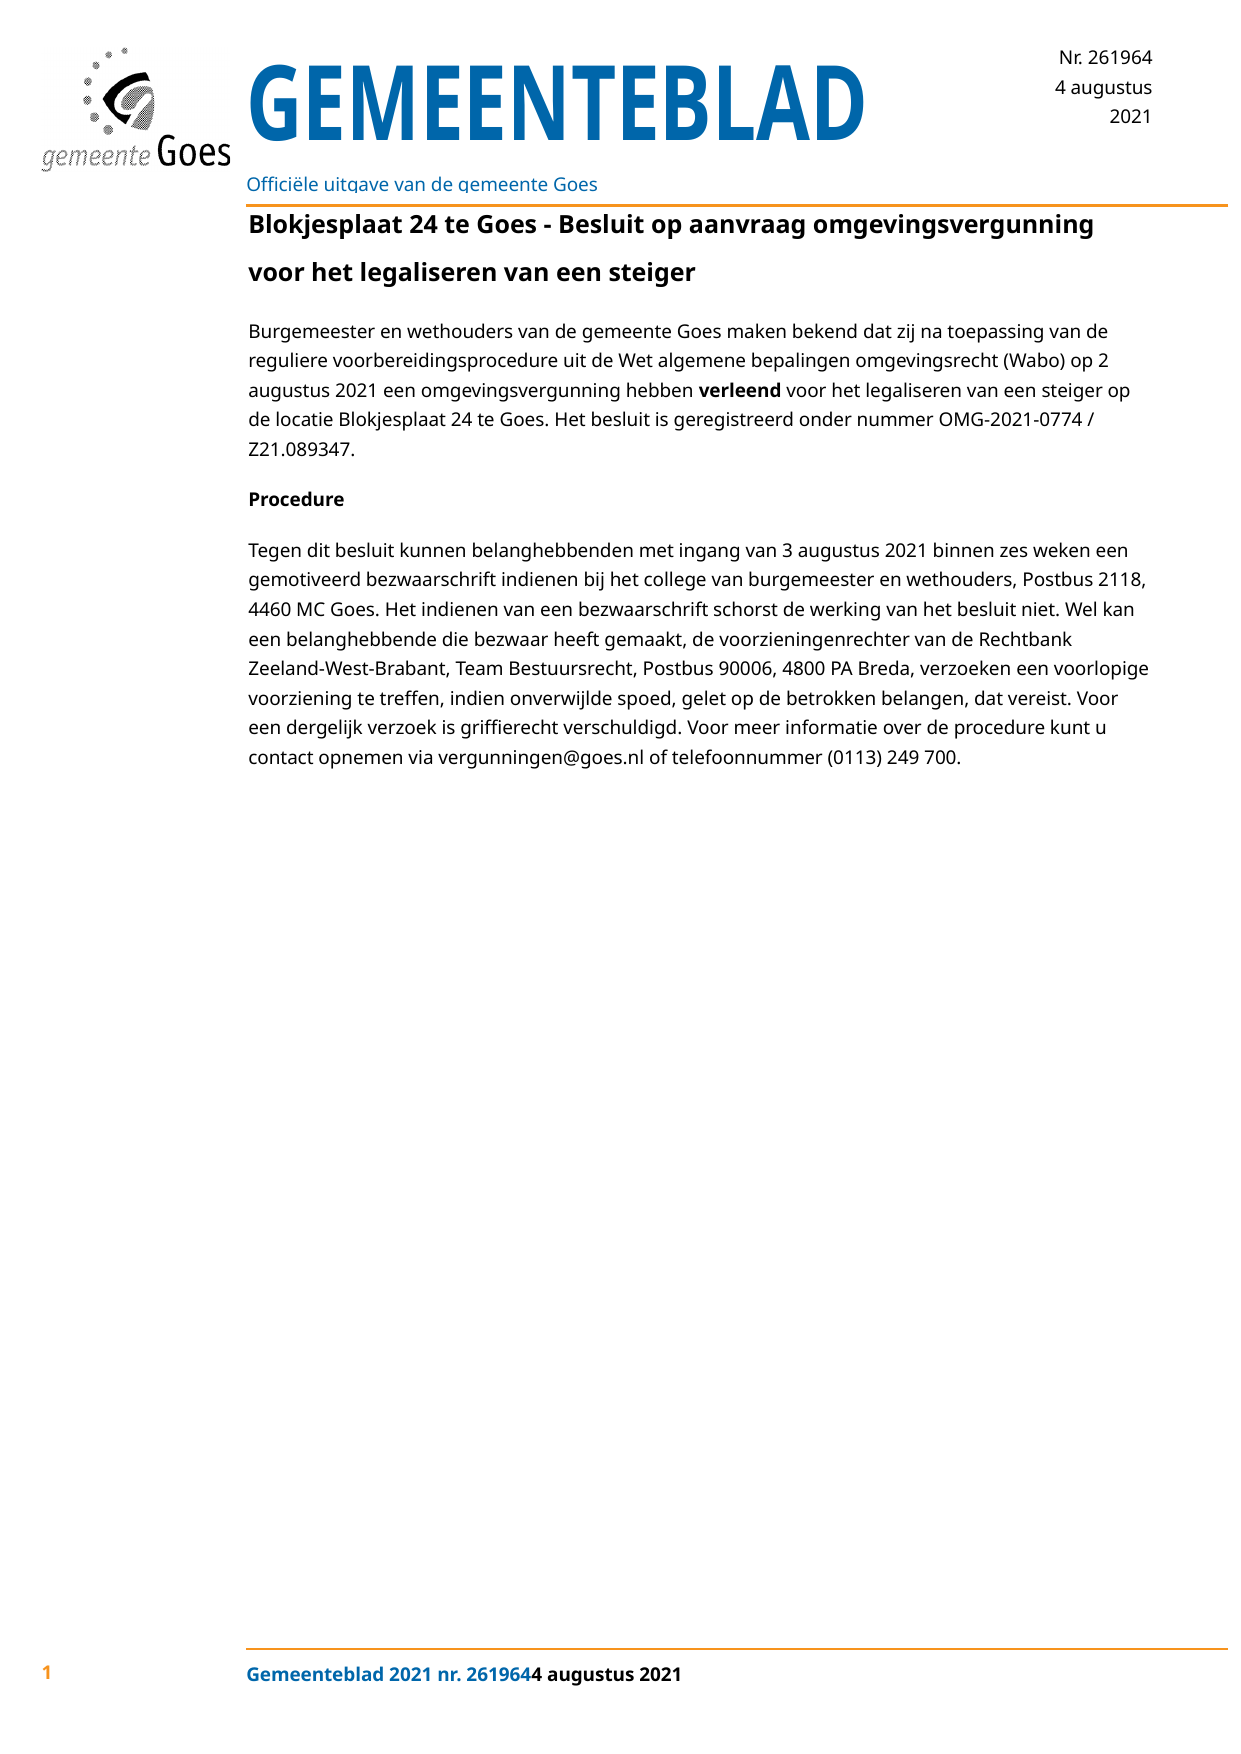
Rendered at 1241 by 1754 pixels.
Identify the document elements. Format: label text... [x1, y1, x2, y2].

text Procedure [248, 487, 1152, 512]
text Tegen dit besluit kunnen belanghebbenden met ingang van 3 augustus 2021 binnen zes weken een gemotiveerd bezwaarschrift indienen bij het college van burgemeester en wethouders, Postbus 2118, 4460 MC Goes. Het indienen van een bezwaarschrift schorst de werking van het besluit niet. Wel kan een belanghebbende die bezwaar heeft gemaakt, de voorzieningenrechter van de Rechtbank Zeeland-West-Brabant, Team Bestuursrecht, Postbus 90006, 4800 PA Breda, verzoeken een voorlopige voorziening te treffen, indien onverwijlde spoed, gelet op de betrokken belangen, dat vereist. Voor een dergelijk verzoek is griffierecht verschuldigd. Voor meer informatie over de procedure kunt u contact opnemen via vergunningen@goes.nl of telefoonnummer (0113) 249 700. [248, 537, 1152, 770]
text Blokjesplaat 24 te Goes - Besluit op aanvraag omgevingsvergunning voor het legaliseren van een steiger [248, 207, 1152, 288]
picture [41, 47, 231, 172]
text Burgemeester en wethouders van de gemeente Goes maken bekend dat zij na toepassing van de reguliere voorbereidingsprocedure uit de Wet algemene bepalingen omgevingsrecht (Wabo) op 2 augustus 2021 een omgevingsvergunning hebben verleend voor het legaliseren van een steiger op de locatie Blokjesplaat 24 te Goes. Het besluit is geregistreerd onder nummer OMG-2021-0774 / Z21.089347. [248, 318, 1152, 462]
